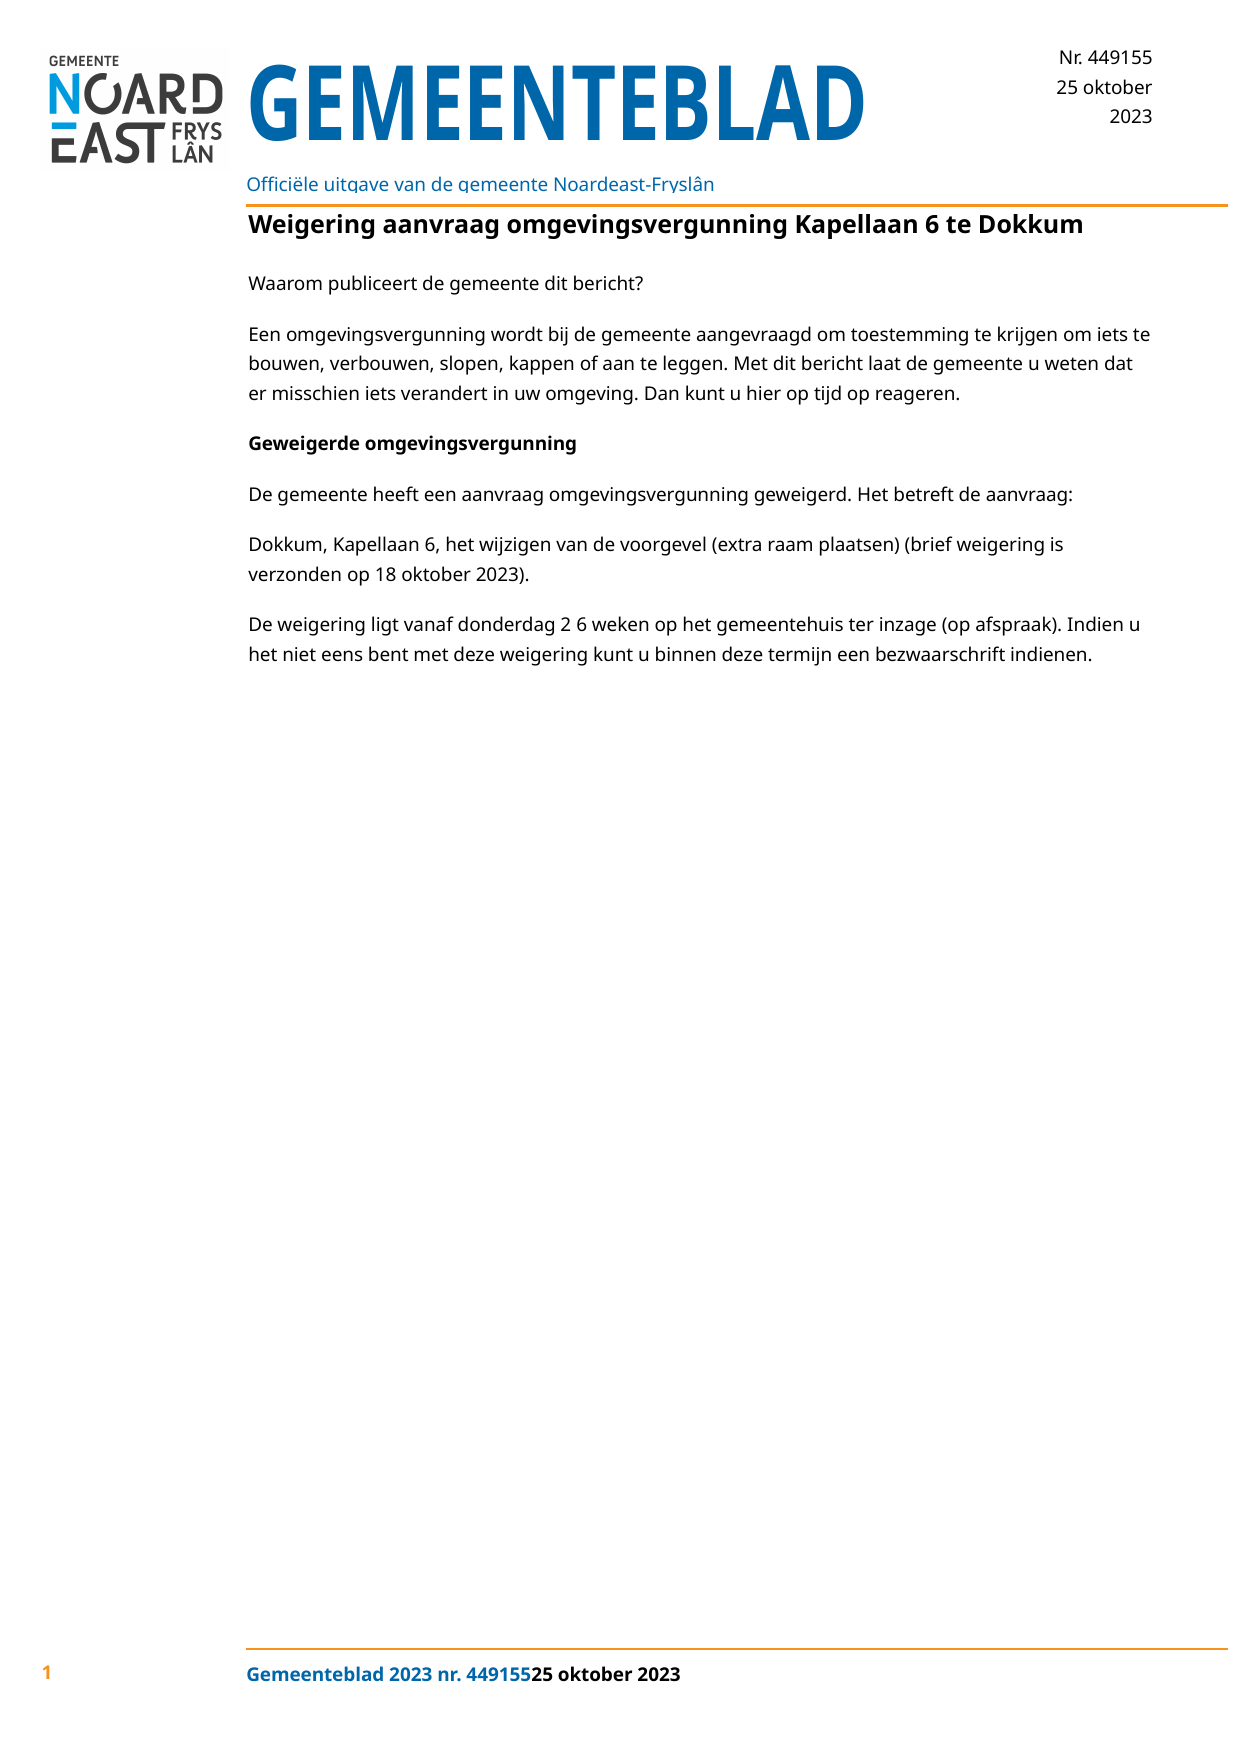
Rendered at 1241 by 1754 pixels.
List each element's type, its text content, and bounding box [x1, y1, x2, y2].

text Waarom publiceert de gemeente dit bericht? [248, 270, 1152, 296]
text Weigering aanvraag omgevingsvergunning Kapellaan 6 te Dokkum [248, 207, 1152, 241]
text Een omgevingsvergunning wordt bij de gemeente aangevraagd om toestemming te krijgen om iets te bouwen, verbouwen, slopen, kappen of aan te leggen. Met dit bericht laat de gemeente u weten dat er misschien iets verandert in uw omgeving. Dan kunt u hier op tijd op reageren. [248, 321, 1152, 406]
picture [41, 47, 231, 172]
text De gemeente heeft een aanvraag omgevingsvergunning geweigerd. Het betreft de aanvraag: [248, 481, 1152, 506]
text Dokkum, Kapellaan 6, het wijzigen van de voorgevel (extra raam plaatsen) (brief weigering is verzonden op 18 oktober 2023). [248, 531, 1152, 586]
text De weigering ligt vanaf donderdag 2 6 weken op het gemeentehuis ter inzage (op afspraak). Indien u het niet eens bent met deze weigering kunt u binnen deze termijn een bezwaarschrift indienen. [248, 611, 1152, 666]
text Geweigerde omgevingsvergunning [248, 430, 1152, 456]
